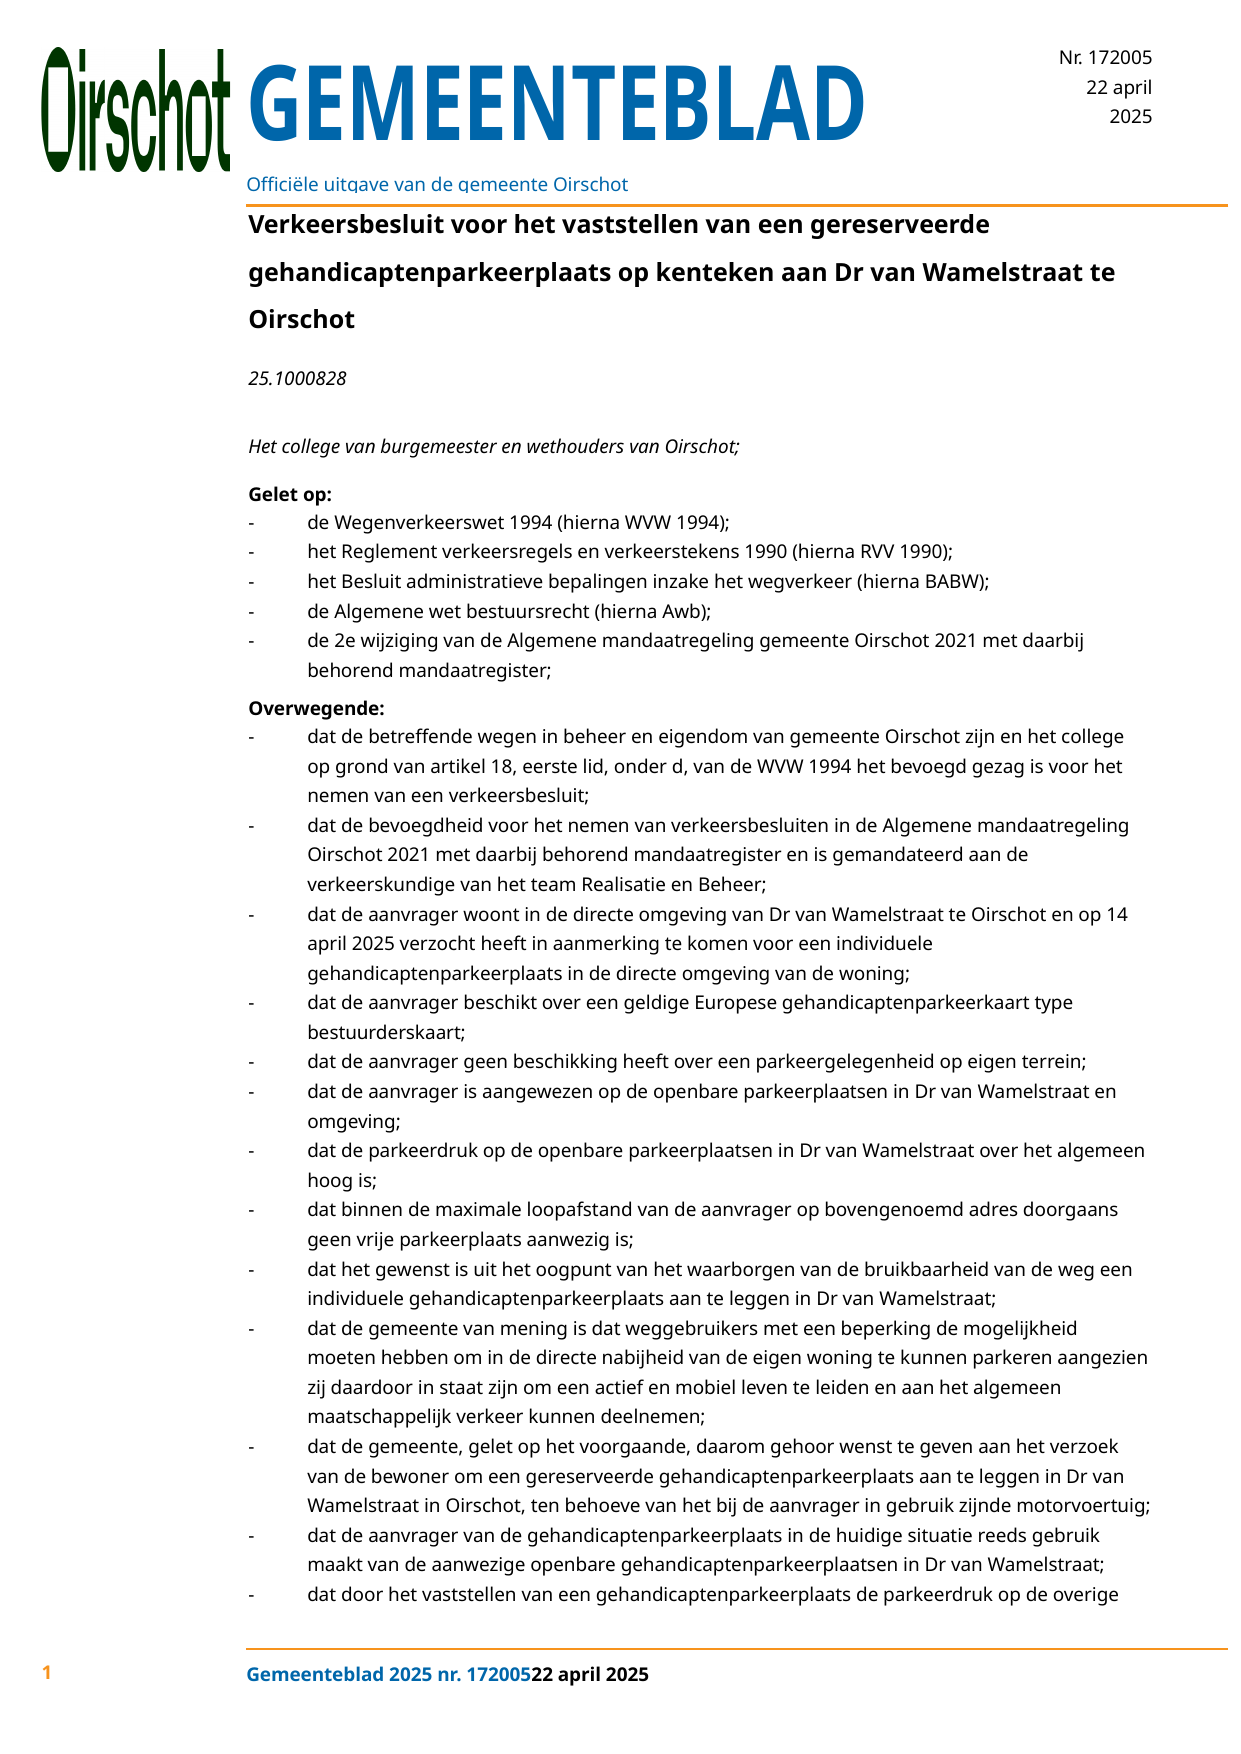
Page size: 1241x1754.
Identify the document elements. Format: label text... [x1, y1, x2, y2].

list dat de bevoegdheid voor het nemen van verkeersbesluiten in de Algemene mandaatregeling Oirschot 2021 met daarbij behorend mandaatregister en is gemandateerd aan de verkeerskundige van het team Realisatie en Beheer; [248, 812, 1152, 897]
list dat de gemeente, gelet op het voorgaande, daarom gehoor wenst te geven aan het verzoek van de bewoner om een gereserveerde gehandicaptenparkeerplaats aan te leggen in Dr van Wamelstraat in Oirschot, ten behoeve van het bij de aanvrager in gebruik zijnde motorvoertuig; [248, 1433, 1152, 1518]
list dat de aanvrager is aangewezen op de openbare parkeerplaatsen in Dr van Wamelstraat en omgeving; [248, 1078, 1152, 1134]
text Verkeersbesluit voor het vaststellen van een gereserveerde gehandicaptenparkeerplaats op kenteken aan Dr van Wamelstraat te Oirschot [248, 207, 1152, 336]
list dat de aanvrager woont in de directe omgeving van Dr van Wamelstraat te Oirschot en op 14 april 2025 verzocht heeft in aanmerking te komen voor een individuele gehandicaptenparkeerplaats in de directe omgeving van de woning; [248, 901, 1152, 986]
text Gelet op: [248, 481, 1152, 507]
list dat het gewenst is uit het oogpunt van het waarborgen van de bruikbaarheid van de weg een individuele gehandicaptenparkeerplaats aan te leggen in Dr van Wamelstraat; [248, 1256, 1152, 1311]
list dat de gemeente van mening is dat weggebruikers met een beperking de mogelijkheid moeten hebben om in de directe nabijheid van de eigen woning te kunnen parkeren aangezien zij daardoor in staat zijn om een actief en mobiel leven te leiden en aan het algemeen maatschappelijk verkeer kunnen deelnemen; [248, 1315, 1152, 1429]
list de Algemene wet bestuursrecht (hierna Awb); [248, 598, 1152, 624]
list het Besluit administratieve bepalingen inzake het wegverkeer (hierna BABW); [248, 568, 1152, 594]
list dat de aanvrager geen beschikking heeft over een parkeergelegenheid op eigen terrein; [248, 1049, 1152, 1074]
text 25.1000828 [248, 366, 1152, 391]
list dat de parkeerdruk op de openbare parkeerplaatsen in Dr van Wamelstraat over het algemeen hoog is; [248, 1137, 1152, 1193]
list dat binnen de maximale loopafstand van de aanvrager op bovengenoemd adres doorgaans geen vrije parkeerplaats aanwezig is; [248, 1197, 1152, 1252]
list dat door het vaststellen van een gehandicaptenparkeerplaats de parkeerdruk op de overige [248, 1581, 1152, 1607]
list het Reglement verkeersregels en verkeerstekens 1990 (hierna RVV 1990); [248, 539, 1152, 564]
text Het college van burgemeester en wethouders van Oirschot; [248, 433, 1152, 459]
picture [41, 47, 231, 172]
list dat de betreffende wegen in beheer en eigendom van gemeente Oirschot zijn en het college op grond van artikel 18, eerste lid, onder d, van de WVW 1994 het bevoegd gezag is voor het nemen van een verkeersbesluit; [248, 723, 1152, 808]
list de Wegenverkeerswet 1994 (hierna WVW 1994); [248, 509, 1152, 535]
text Overwegende: [248, 695, 1152, 721]
list dat de aanvrager van de gehandicaptenparkeerplaats in de huidige situatie reeds gebruik maakt van de aanwezige openbare gehandicaptenparkeerplaatsen in Dr van Wamelstraat; [248, 1522, 1152, 1577]
list dat de aanvrager beschikt over een geldige Europese gehandicaptenparkeerkaart type bestuurderskaart; [248, 989, 1152, 1045]
list de 2e wijziging van de Algemene mandaatregeling gemeente Oirschot 2021 met daarbij behorend mandaatregister; [248, 627, 1152, 683]
